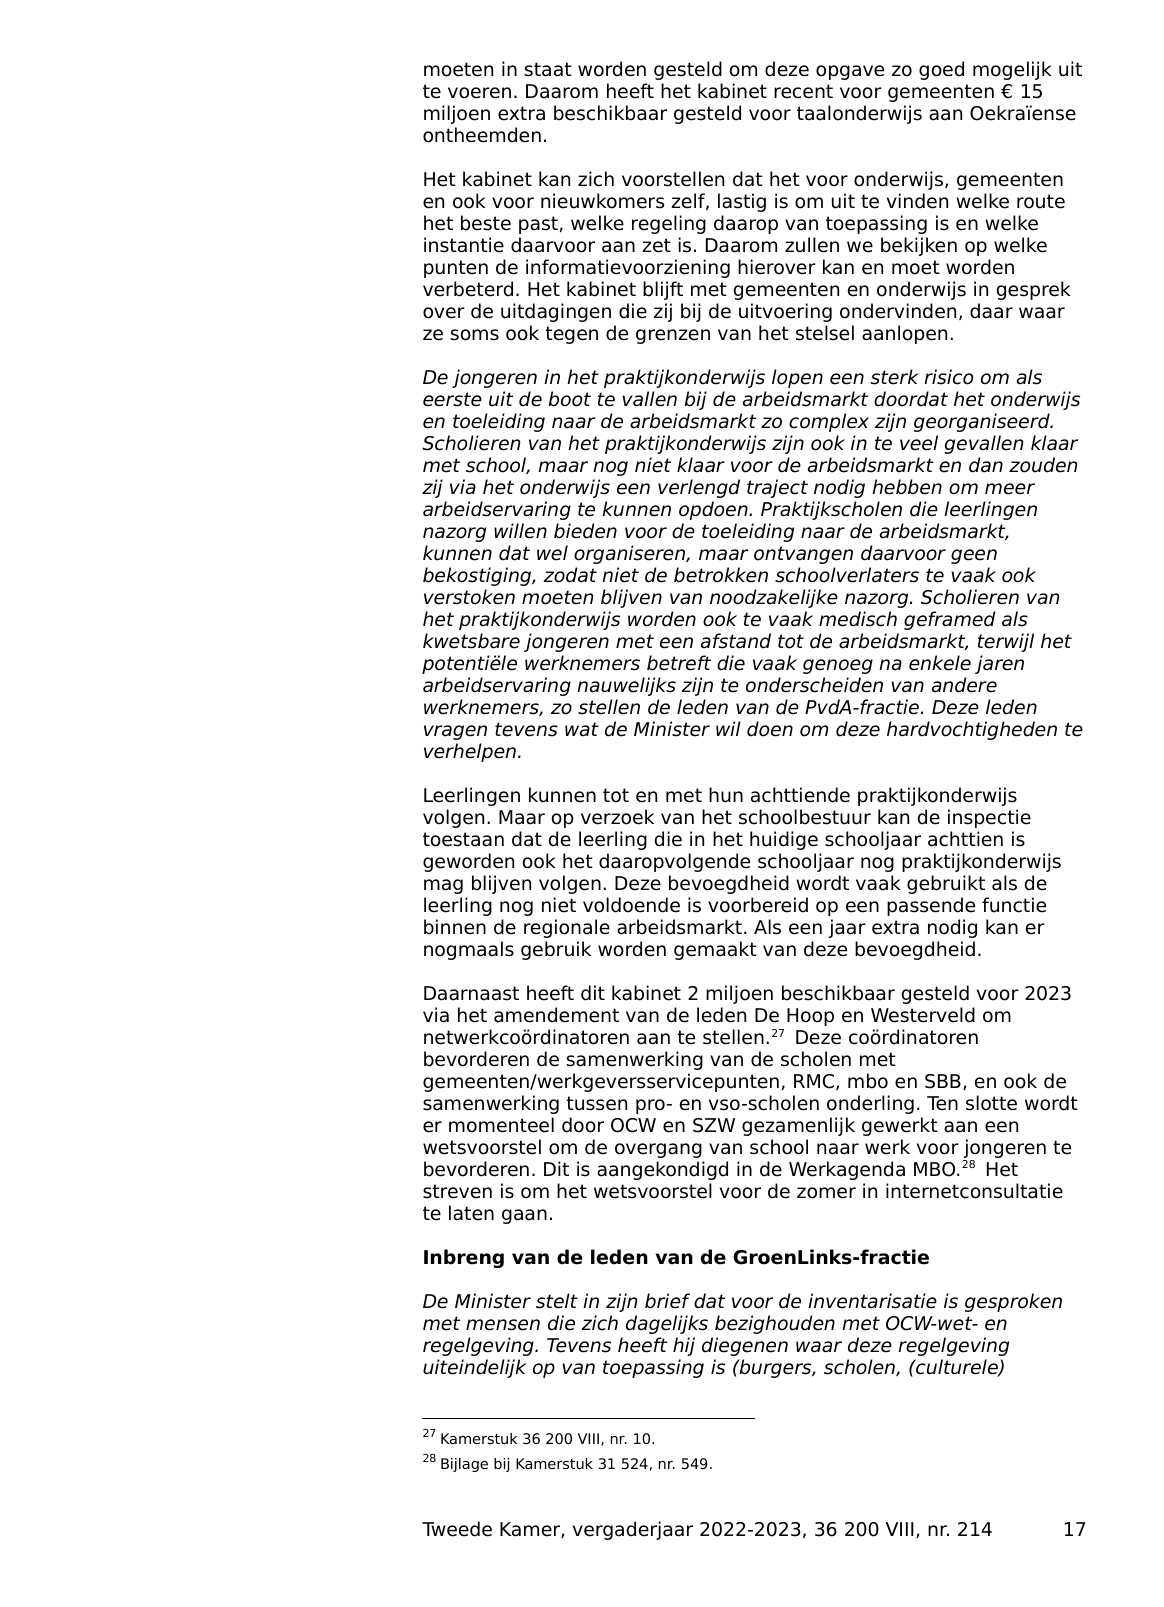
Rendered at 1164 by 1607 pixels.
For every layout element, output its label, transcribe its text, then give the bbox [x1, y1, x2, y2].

subtitle Inbreng van de leden van de GroenLinks-fractie [422, 1247, 1087, 1269]
text De Minister stelt in zijn brief dat voor de inventarisatie is gesproken met mensen die zich dagelijks bezighouden met OCW-wet- en regelgeving. Tevens heeft hij diegenen waar deze regelgeving uiteindelijk op van toepassing is (burgers, scholen, (culturele) [422, 1291, 1087, 1379]
text Het kabinet kan zich voorstellen dat het voor onderwijs, gemeenten en ook voor nieuwkomers zelf, lastig is om uit te vinden welke route het beste past, welke regeling daarop van toepassing is en welke instantie daarvoor aan zet is. Daarom zullen we bekijken op welke punten de informatievoorziening hierover kan en moet worden verbeterd. Het kabinet blijft met gemeenten en onderwijs in gesprek over de uitdagingen die zij bij de uitvoering ondervinden, daar waar ze soms ook tegen de grenzen van het stelsel aanlopen. [422, 169, 1087, 345]
text De jongeren in het praktijkonderwijs lopen een sterk risico om als eerste uit de boot te vallen bij de arbeidsmarkt doordat het onderwijs en toeleiding naar de arbeidsmarkt zo complex zijn georganiseerd. Scholieren van het praktijkonderwijs zijn ook in te veel gevallen klaar met school, maar nog niet klaar voor de arbeidsmarkt en dan zouden zij via het onderwijs een verlengd traject nodig hebben om meer arbeidservaring te kunnen opdoen. Praktijkscholen die leerlingen nazorg willen bieden voor de toeleiding naar de arbeidsmarkt, kunnen dat wel organiseren, maar ontvangen daarvoor geen bekostiging, zodat niet de betrokken schoolverlaters te vaak ook verstoken moeten blijven van noodzakelijke nazorg. Scholieren van het praktijkonderwijs worden ook te vaak medisch geframed als kwetsbare jongeren met een afstand tot de arbeidsmarkt, terwijl het potentiële werknemers betreft die vaak genoeg na enkele jaren arbeidservaring nauwelijks zijn te onderscheiden van andere werknemers, zo stellen de leden van de PvdA-fractie. Deze leden vragen tevens wat de Minister wil doen om deze hardvochtigheden te verhelpen. [422, 367, 1087, 763]
text Daarnaast heeft dit kabinet 2 miljoen beschikbaar gesteld voor 2023 via het amendement van de leden De Hoop en Westerveld om netwerkcoördinatoren aan te stellen. Deze coördinatoren bevorderen de samenwerking van de scholen met gemeenten/werkgeversservicepunten, RMC, mbo en SBB, en ook de samenwerking tussen pro- en vso-scholen onderling. Ten slotte wordt er momenteel door OCW en SZW gezamenlijk gewerkt aan een wetsvoorstel om de overgang van school naar werk voor jongeren te bevorderen. Dit is aangekondigd in de Werkagenda MBO. Het streven is om het wetsvoorstel voor de zomer in internetconsultatie te laten gaan. [422, 983, 1087, 1225]
text moeten in staat worden gesteld om deze opgave zo goed mogelijk uit te voeren. Daarom heeft het kabinet recent voor gemeenten € 15 miljoen extra beschikbaar gesteld voor taalonderwijs aan Oekraïense ontheemden. [422, 59, 1087, 147]
text Kamerstuk 36 200 VIII, nr. 10. [422, 1427, 1087, 1449]
text Bijlage bij Kamerstuk 31 524, nr. 549. [422, 1452, 1087, 1474]
text Leerlingen kunnen tot en met hun achttiende praktijkonderwijs volgen. Maar op verzoek van het schoolbestuur kan de inspectie toestaan dat de leerling die in het huidige schooljaar achttien is geworden ook het daaropvolgende schooljaar nog praktijkonderwijs mag blijven volgen. Deze bevoegdheid wordt vaak gebruikt als de leerling nog niet voldoende is voorbereid op een passende functie binnen de regionale arbeidsmarkt. Als een jaar extra nodig kan er nogmaals gebruik worden gemaakt van deze bevoegdheid. [422, 785, 1087, 961]
